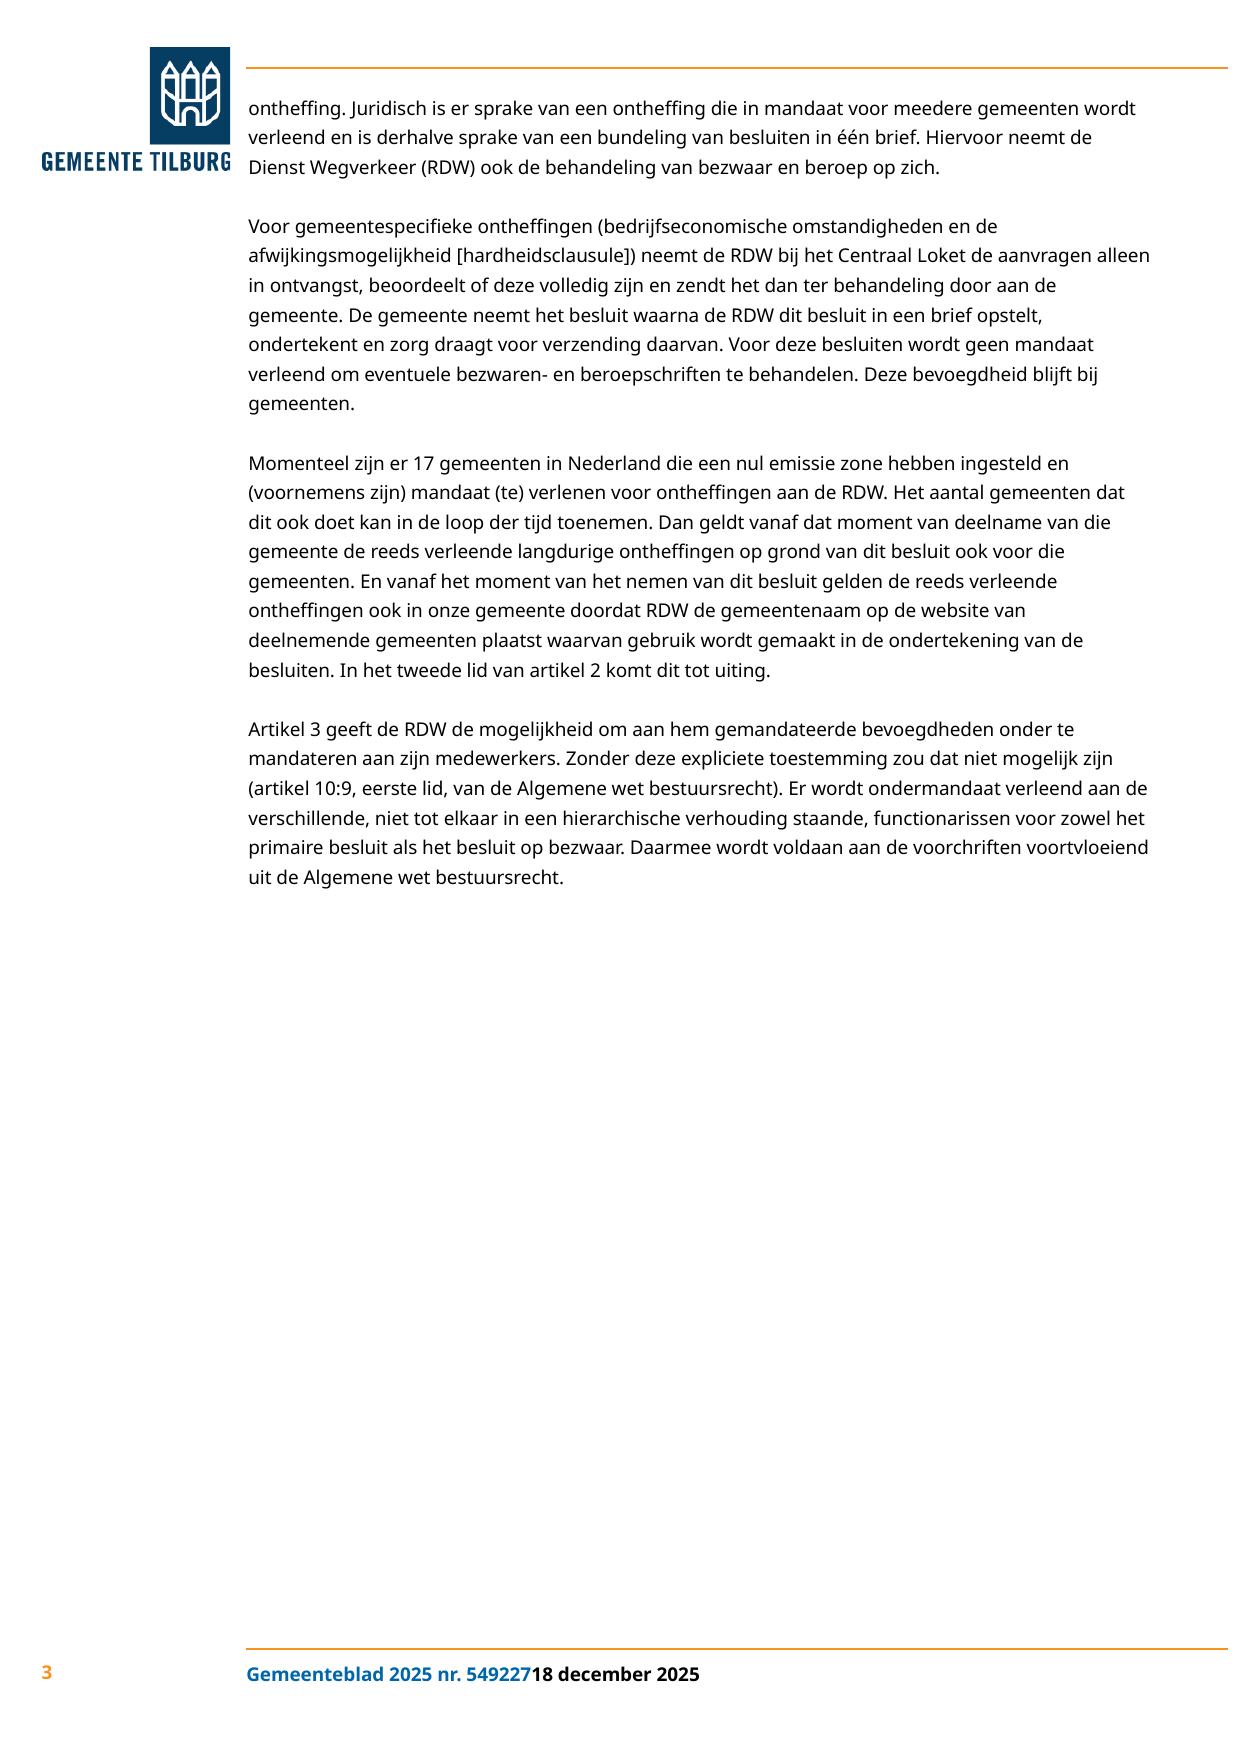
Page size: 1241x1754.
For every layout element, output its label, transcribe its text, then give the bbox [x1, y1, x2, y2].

text ontheffing. Juridisch is er sprake van een ontheffing die in mandaat voor meedere gemeenten wordt verleend en is derhalve sprake van een bundeling van besluiten in één brief. Hiervoor neemt de Dienst Wegverkeer (RDW) ook de behandeling van bezwaar en beroep op zich. [248, 95, 1152, 180]
text Momenteel zijn er 17 gemeenten in Nederland die een nul emissie zone hebben ingesteld en (voornemens zijn) mandaat (te) verlenen voor ontheffingen aan de RDW. Het aantal gemeenten dat dit ook doet kan in de loop der tijd toenemen. Dan geldt vanaf dat moment van deelname van die gemeente de reeds verleende langdurige ontheffingen op grond van dit besluit ook voor die gemeenten. En vanaf het moment van het nemen van dit besluit gelden de reeds verleende ontheffingen ook in onze gemeente doordat RDW de gemeentenaam op de website van deelnemende gemeenten plaatst waarvan gebruik wordt gemaakt in de ondertekening van de besluiten. In het tweede lid van artikel 2 komt dit tot uiting. [248, 450, 1152, 683]
text Artikel 3 geeft de RDW de mogelijkheid om aan hem gemandateerde bevoegdheden onder te mandateren aan zijn medewerkers. Zonder deze expliciete toestemming zou dat niet mogelijk zijn (artikel 10:9, eerste lid, van de Algemene wet bestuursrecht). Er wordt ondermandaat verleend aan de verschillende, niet tot elkaar in een hierarchische verhouding staande, functionarissen voor zowel het primaire besluit als het besluit op bezwaar. Daarmee wordt voldaan aan de voorchriften voortvloeiend uit de Algemene wet bestuursrecht. [248, 716, 1152, 890]
text Voor gemeentespecifieke ontheffingen (bedrijfseconomische omstandigheden en de afwijkingsmogelijkheid [hardheidsclausule]) neemt de RDW bij het Centraal Loket de aanvragen alleen in ontvangst, beoordeelt of deze volledig zijn en zendt het dan ter behandeling door aan de gemeente. De gemeente neemt het besluit waarna de RDW dit besluit in een brief opstelt, ondertekent en zorg draagt voor verzending daarvan. Voor deze besluiten wordt geen mandaat verleend om eventuele bezwaren- en beroepschriften te behandelen. Deze bevoegdheid blijft bij gemeenten. [248, 213, 1152, 416]
picture [41, 47, 231, 172]
